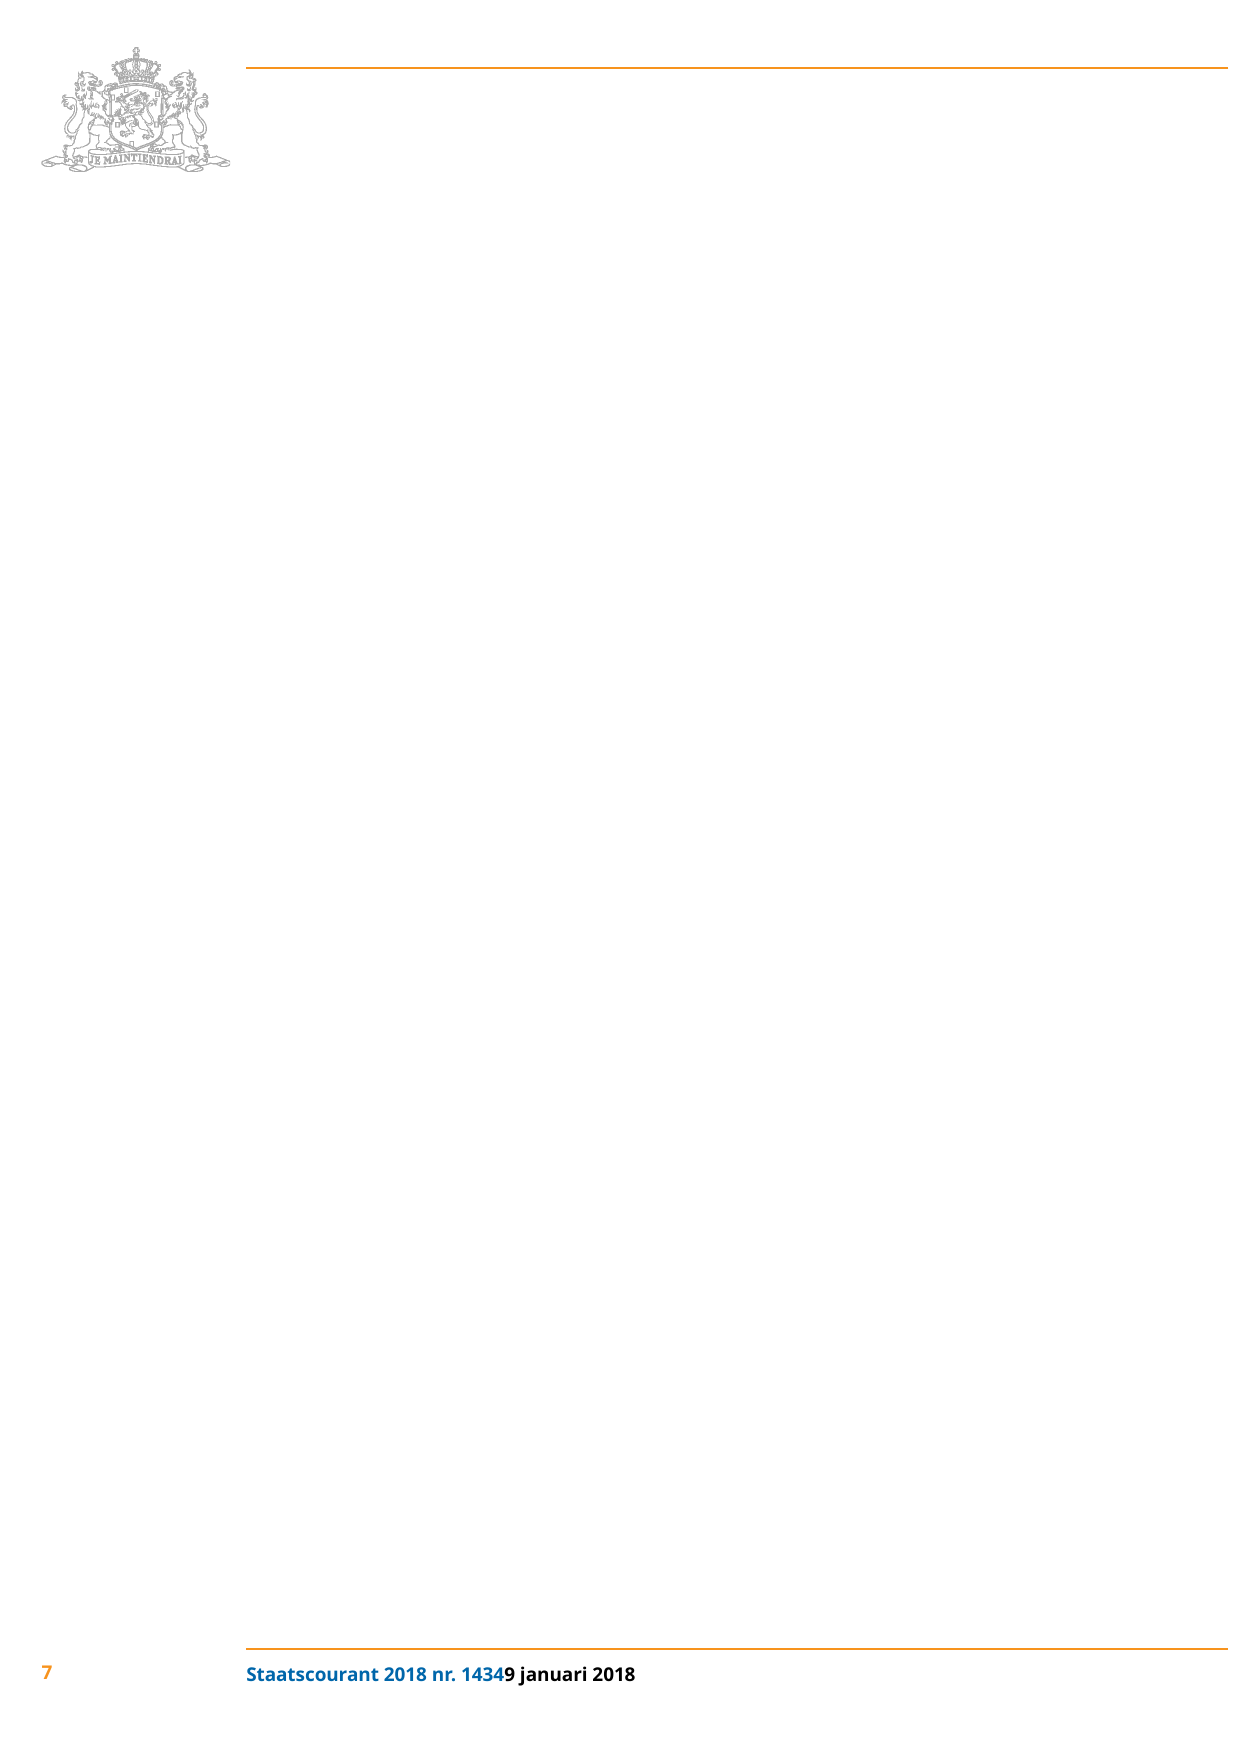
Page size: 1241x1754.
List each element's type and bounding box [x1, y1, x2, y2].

picture [41, 47, 231, 172]
